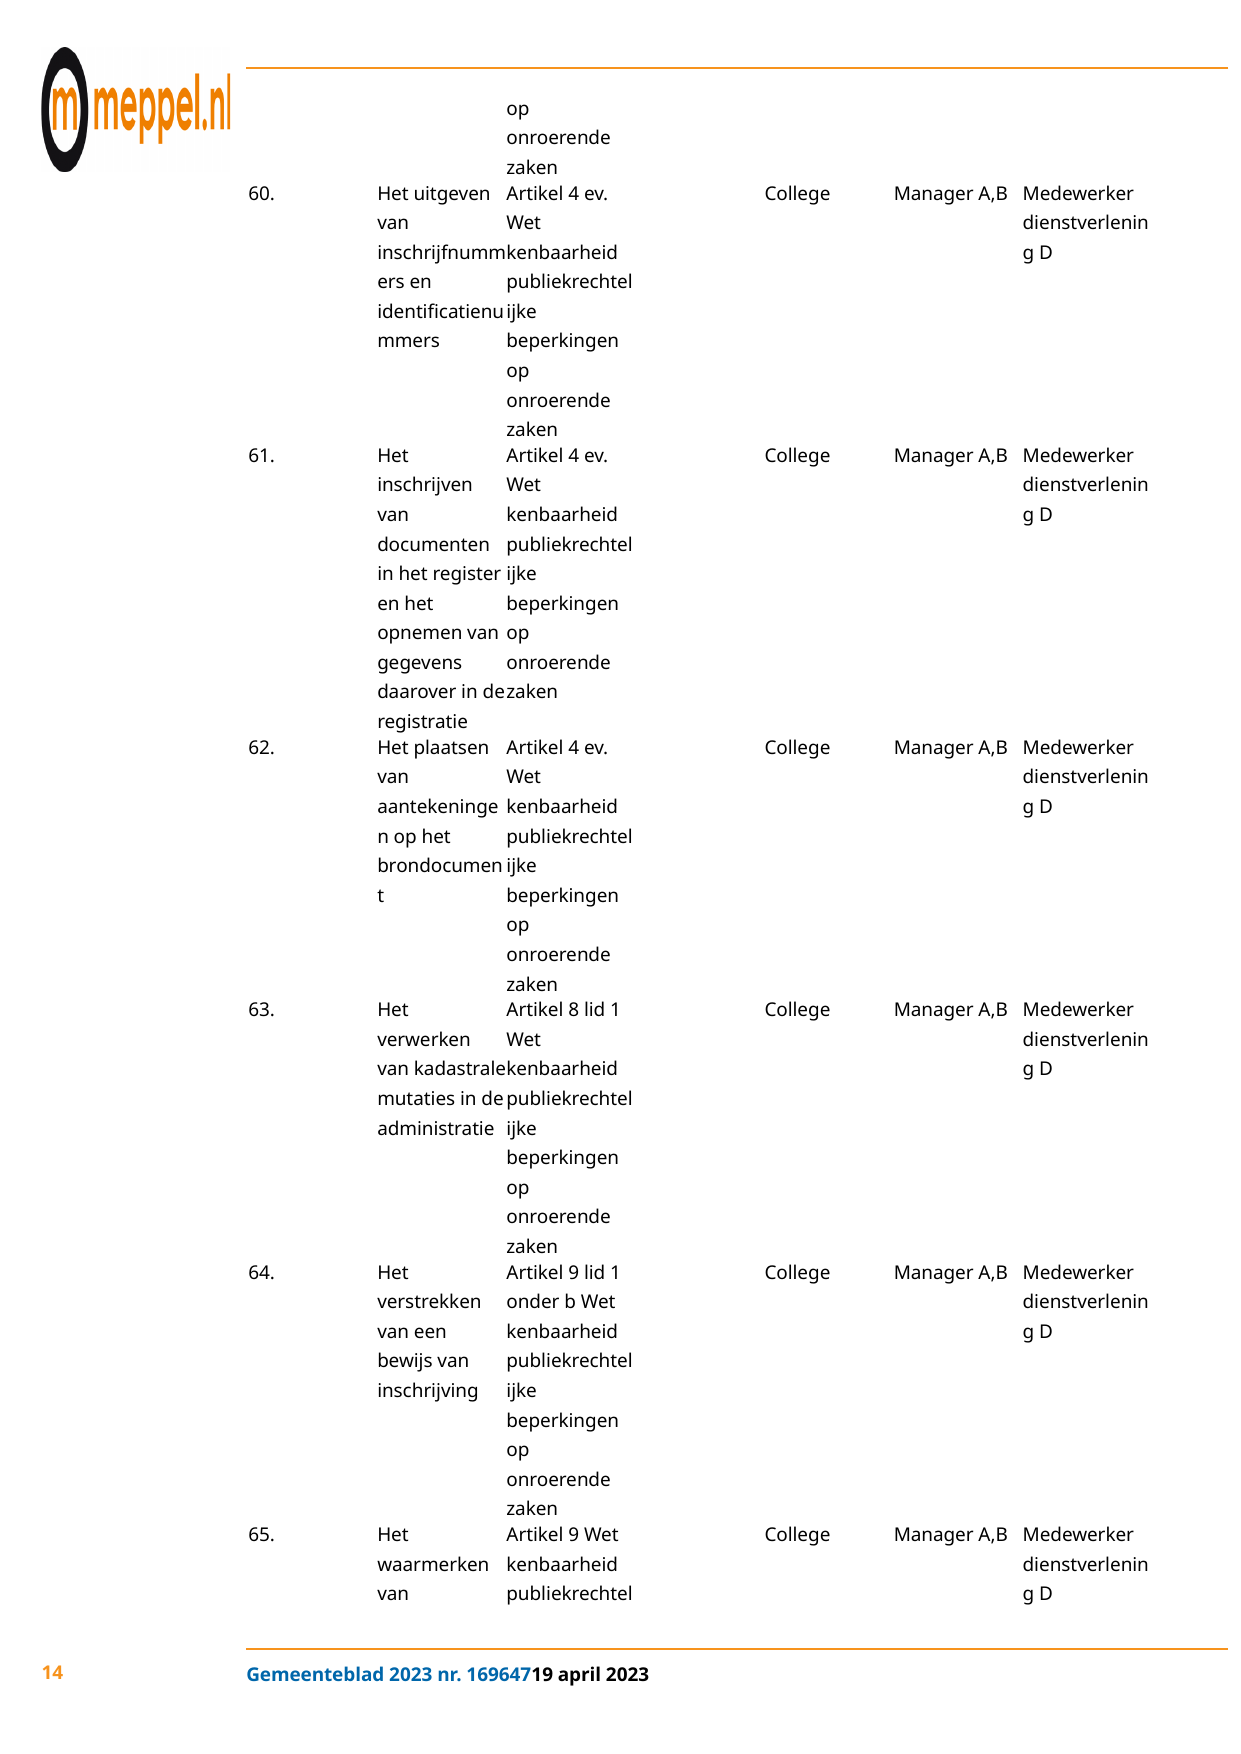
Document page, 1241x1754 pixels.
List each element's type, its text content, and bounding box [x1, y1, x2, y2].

table_cell [635, 1259, 764, 1521]
table_cell Manager A,B [894, 180, 1022, 442]
table_cell 61. [248, 442, 377, 734]
table_cell [635, 180, 764, 442]
table_cell Artikel 9 lid 1 onder b Wet kenbaarheid publiekrechtelijke beperkingen op onroerende zaken [506, 1259, 635, 1521]
picture [41, 47, 231, 172]
table_cell Medewerker dienstverlening D [1023, 180, 1152, 442]
table_cell [635, 442, 764, 734]
table_cell Medewerker dienstverlening D [1023, 1521, 1152, 1606]
table_cell College [764, 734, 893, 996]
table_cell [635, 734, 764, 996]
table_cell College [764, 1521, 893, 1606]
table_cell [1023, 95, 1152, 180]
table_cell op onroerende zaken [506, 95, 635, 180]
table_cell College [764, 442, 893, 734]
table_cell [635, 95, 764, 180]
table_cell Artikel 9 Wet kenbaarheid publiekrechtel [506, 1521, 635, 1606]
table_cell Het inschrijven van documenten in het register en het opnemen van gegevens daarover in de registratie [377, 442, 506, 734]
table_cell Artikel 4 ev. Wet kenbaarheid publiekrechtelijke beperkingen op onroerende zaken [506, 442, 635, 734]
table_cell Artikel 4 ev. Wet kenbaarheid publiekrechtelijke beperkingen op onroerende zaken [506, 734, 635, 996]
table_cell Het verstrekken van een bewijs van inschrijving [377, 1259, 506, 1521]
table_cell Artikel 8 lid 1 Wet kenbaarheid publiekrechtelijke beperkingen op onroerende zaken [506, 996, 635, 1259]
table_cell College [764, 996, 893, 1259]
table_cell Manager A,B [894, 1521, 1022, 1606]
table_cell Medewerker dienstverlening D [1023, 996, 1152, 1259]
table_cell 64. [248, 1259, 377, 1521]
table_cell Manager A,B [894, 996, 1022, 1259]
table_cell [635, 1521, 764, 1606]
table_cell 63. [248, 996, 377, 1259]
table_cell College [764, 1259, 893, 1521]
table_cell Medewerker dienstverlening D [1023, 1259, 1152, 1521]
table_cell Manager A,B [894, 442, 1022, 734]
table_cell [377, 95, 506, 180]
table_cell Het uitgeven van inschrijfnummers en identificatienummers [377, 180, 506, 442]
table_cell Manager A,B [894, 734, 1022, 996]
table_cell Het plaatsen van aantekeningen op het brondocument [377, 734, 506, 996]
table_cell [635, 996, 764, 1259]
table_cell 62. [248, 734, 377, 996]
table_cell [248, 95, 377, 180]
table_cell Het verwerken van kadastrale mutaties in de administratie [377, 996, 506, 1259]
table_cell [764, 95, 893, 180]
table_cell 65. [248, 1521, 377, 1606]
table_cell Medewerker dienstverlening D [1023, 442, 1152, 734]
table_cell Artikel 4 ev. Wet kenbaarheid publiekrechtelijke beperkingen op onroerende zaken [506, 180, 635, 442]
table_cell [894, 95, 1022, 180]
table_cell College [764, 180, 893, 442]
table_cell Medewerker dienstverlening D [1023, 734, 1152, 996]
table_cell Het waarmerken van [377, 1521, 506, 1606]
table_cell 60. [248, 180, 377, 442]
table_cell Manager A,B [894, 1259, 1022, 1521]
